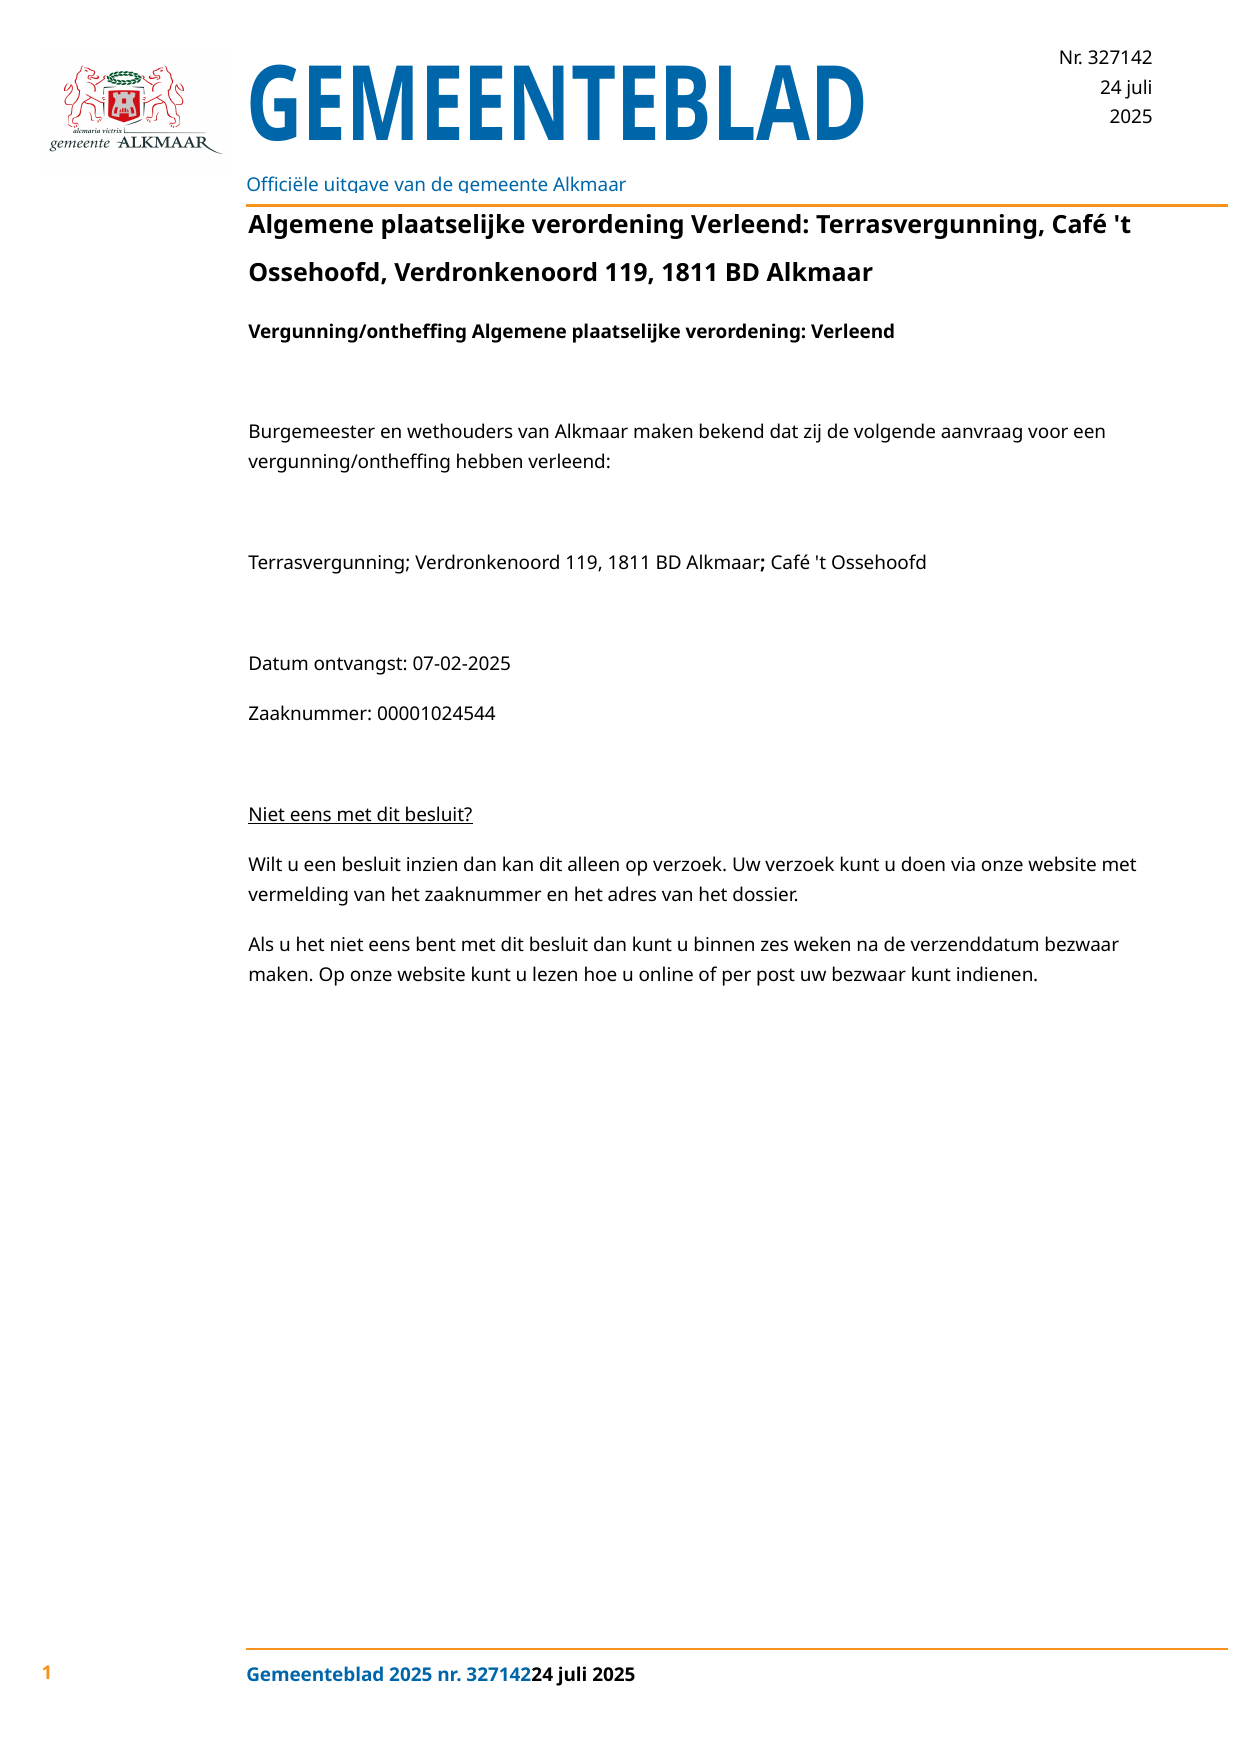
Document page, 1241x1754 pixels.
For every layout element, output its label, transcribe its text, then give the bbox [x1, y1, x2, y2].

text Zaaknummer: 00001024544 [248, 700, 1152, 726]
text Niet eens met dit besluit? [248, 801, 1152, 827]
text Vergunning/ontheffing Algemene plaatselijke verordening: Verleend [248, 318, 1152, 344]
text Datum ontvangst: 07-02-2025 [248, 650, 1152, 676]
text Wilt u een besluit inzien dan kan dit alleen op verzoek. Uw verzoek kunt u doen via onze website met vermelding van het zaaknummer en het adres van het dossier. [248, 852, 1152, 907]
text Terrasvergunning; Verdronkenoord 119, 1811 BD Alkmaar; Café 't Ossehoofd [248, 549, 1152, 575]
text Als u het niet eens bent met dit besluit dan kunt u binnen zes weken na de verzenddatum bezwaar maken. Op onze website kunt u lezen hoe u online of per post uw bezwaar kunt indienen. [248, 932, 1152, 987]
picture [41, 47, 231, 172]
text Burgemeester en wethouders van Alkmaar maken bekend dat zij de volgende aanvraag voor een vergunning/ontheffing hebben verleend: [248, 419, 1152, 474]
text Algemene plaatselijke verordening Verleend: Terrasvergunning, Café 't Ossehoofd, Verdronkenoord 119, 1811 BD Alkmaar [248, 207, 1152, 288]
